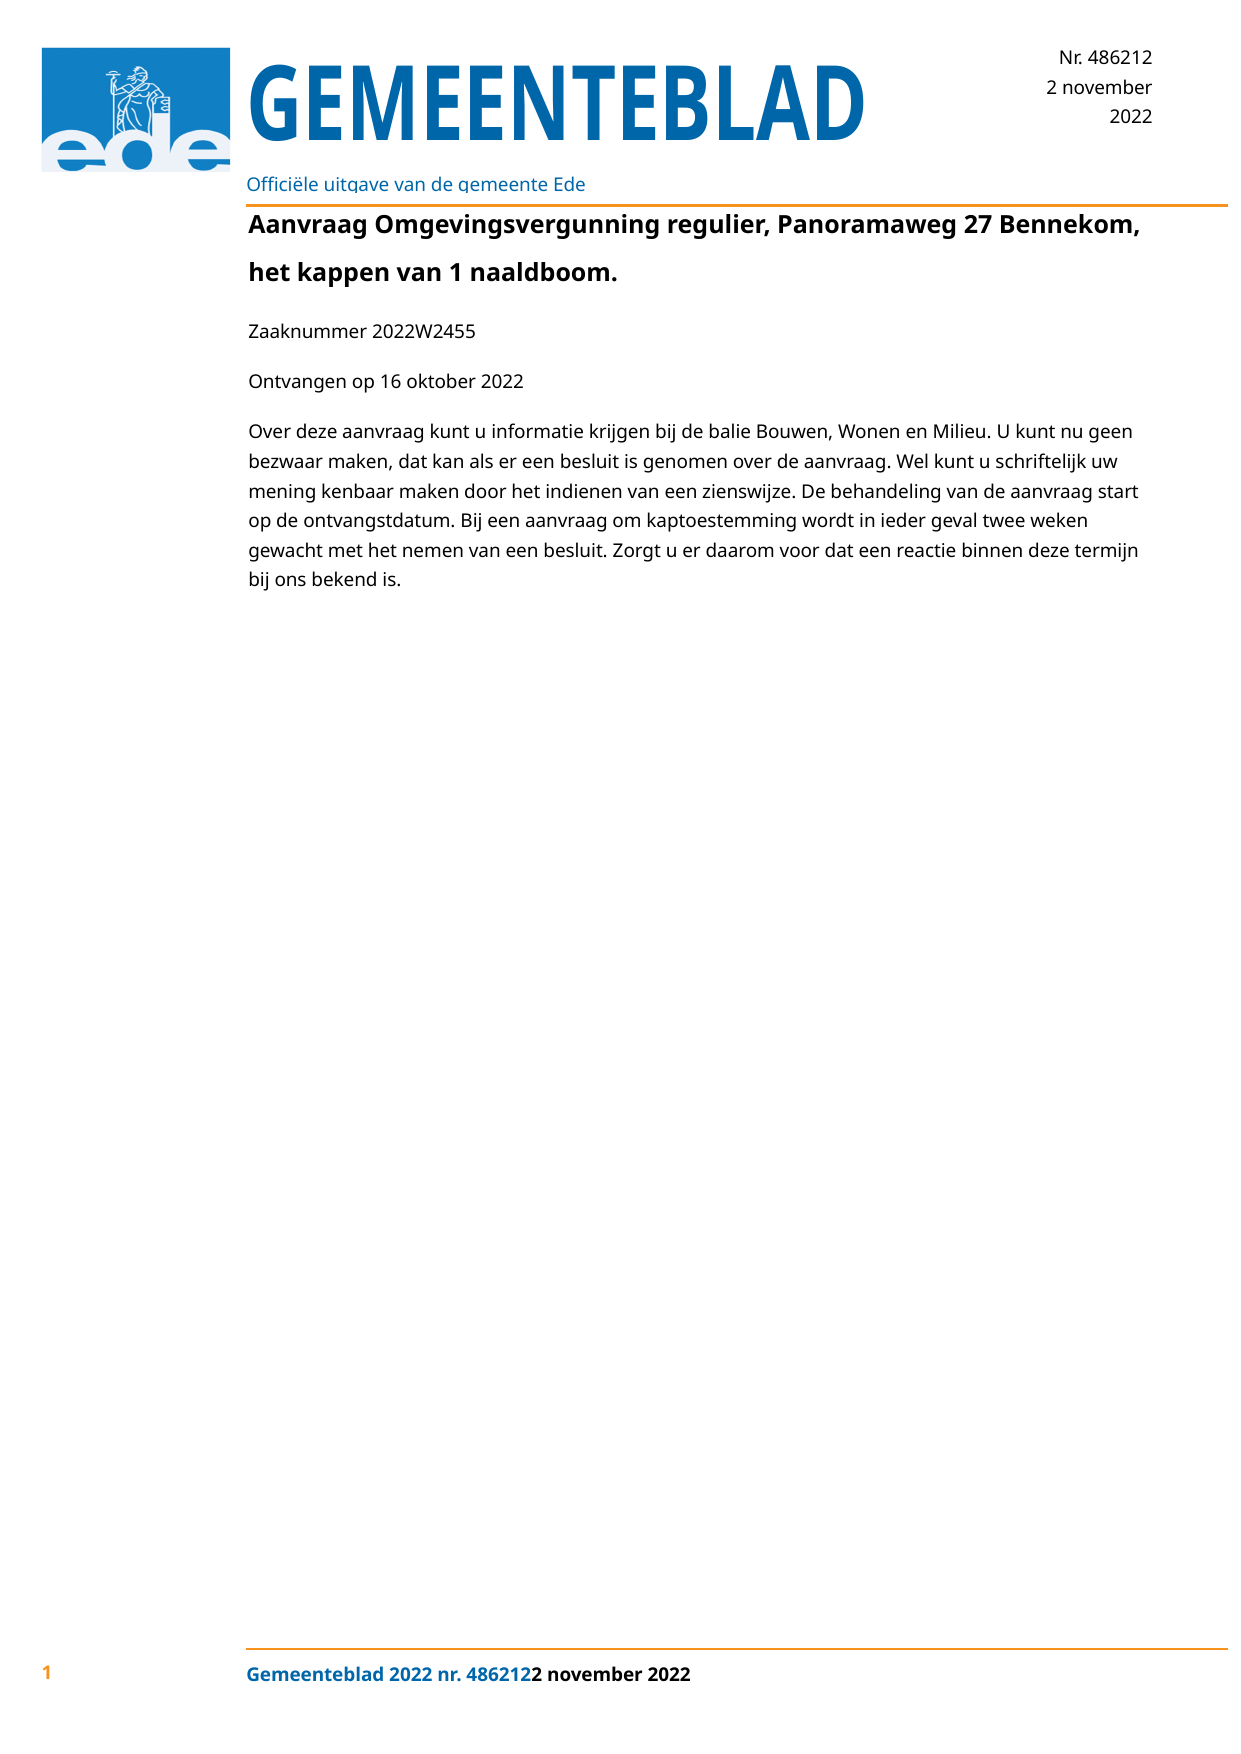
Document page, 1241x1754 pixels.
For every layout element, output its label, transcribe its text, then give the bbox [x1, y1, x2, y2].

text Over deze aanvraag kunt u informatie krijgen bij de balie Bouwen, Wonen en Milieu. U kunt nu geen bezwaar maken, dat kan als er een besluit is genomen over de aanvraag. Wel kunt u schriftelijk uw mening kenbaar maken door het indienen van een zienswijze. De behandeling van de aanvraag start op de ontvangstdatum. Bij een aanvraag om kaptoestemming wordt in ieder geval twee weken gewacht met het nemen van een besluit. Zorgt u er daarom voor dat een reactie binnen deze termijn bij ons bekend is. [248, 419, 1152, 592]
text Aanvraag Omgevingsvergunning regulier, Panoramaweg 27 Bennekom, het kappen van 1 naaldboom. [248, 207, 1152, 288]
text Zaaknummer 2022W2455 [248, 318, 1152, 344]
picture [41, 47, 231, 172]
text Ontvangen op 16 oktober 2022 [248, 368, 1152, 394]
